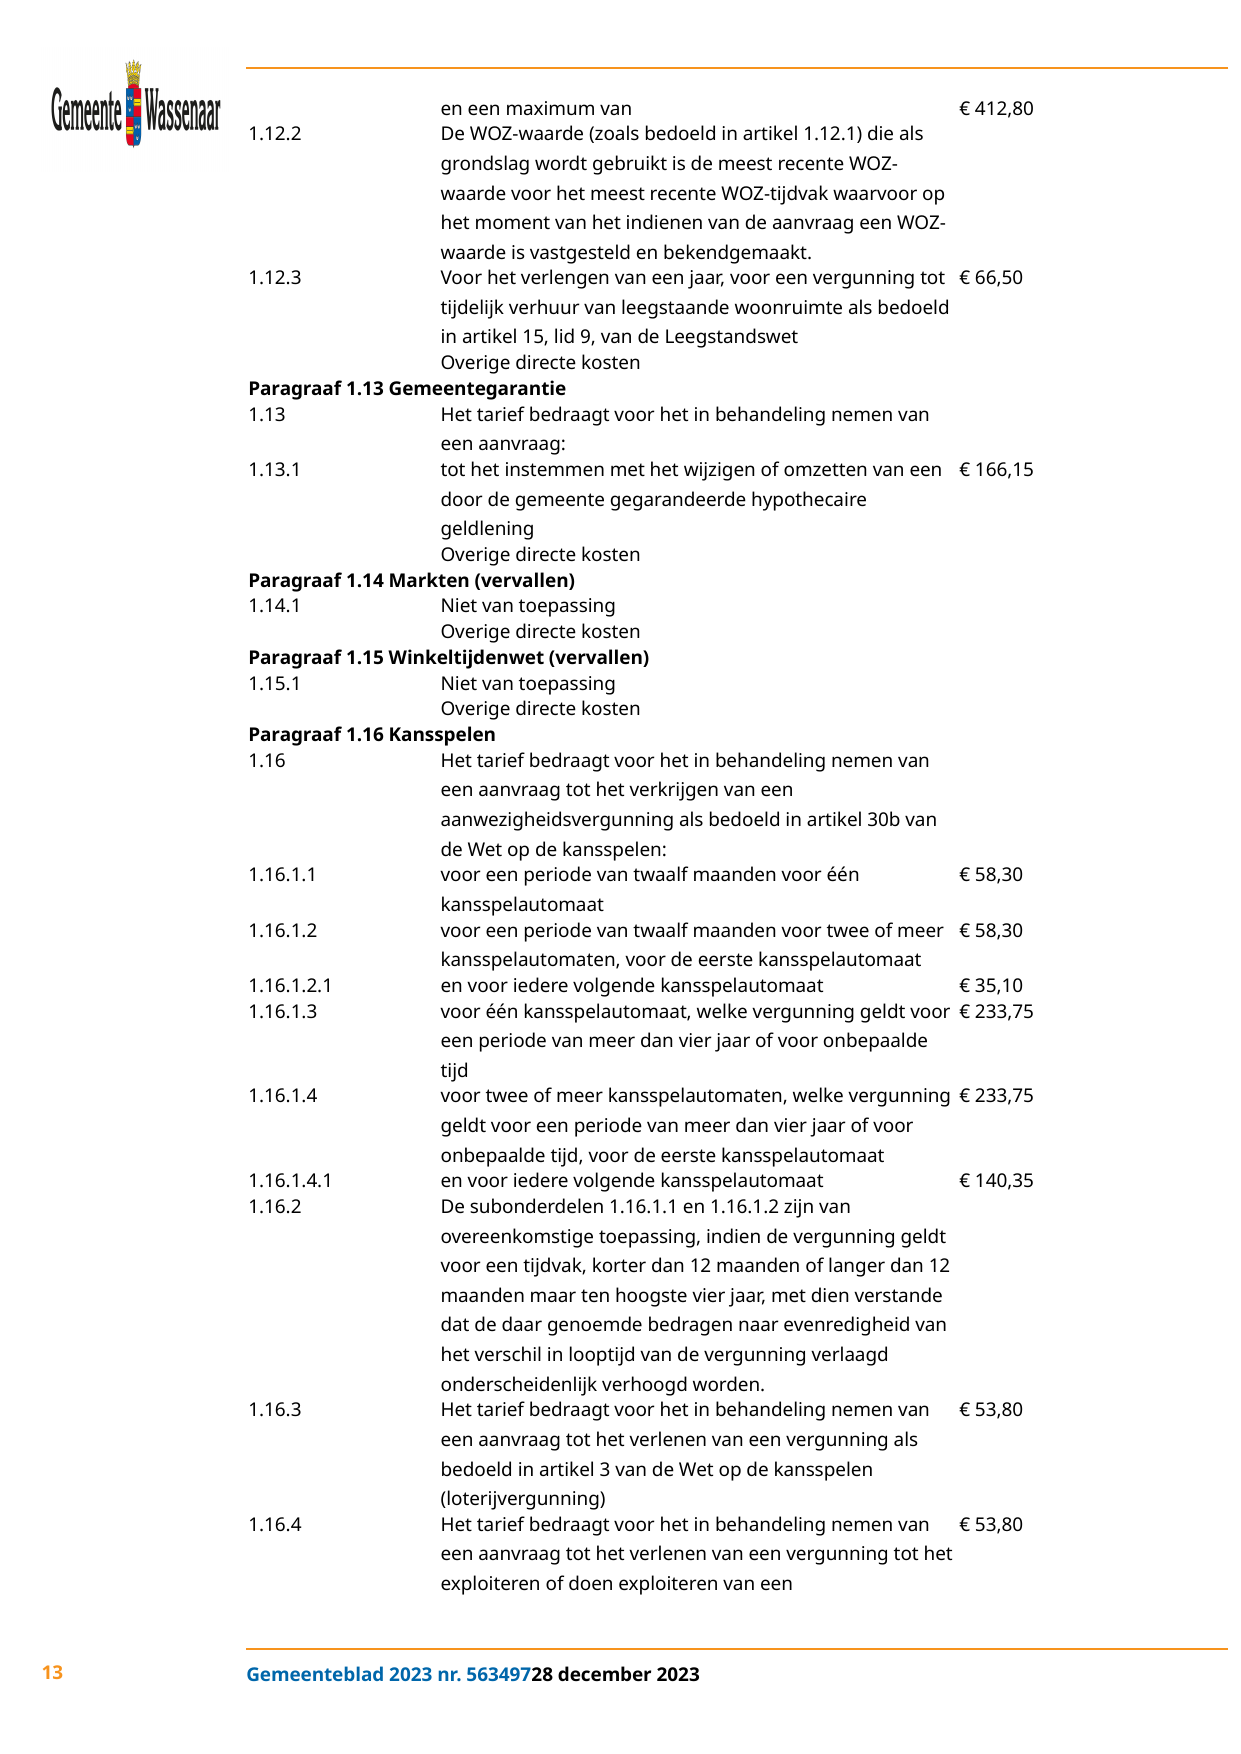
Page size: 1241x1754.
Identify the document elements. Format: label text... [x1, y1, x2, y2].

picture [41, 47, 231, 172]
table_cell en een maximum van [440, 95, 959, 121]
table_cell Het tarief bedraagt voor het in behandeling nemen van een aanvraag tot het verlenen van een vergunning tot het exploiteren of doen exploiteren van een [440, 1511, 959, 1596]
table_cell 1.16.3 [248, 1397, 440, 1511]
table_cell en voor iedere volgende kansspelautomaat [440, 1168, 959, 1193]
table_cell € 166,15 [959, 456, 1152, 541]
table_cell [248, 350, 440, 375]
table_cell [959, 541, 1152, 567]
table_cell [959, 747, 1152, 861]
table_cell 1.16.1.4 [248, 1083, 440, 1168]
table_cell en voor iedere volgende kansspelautomaat [440, 972, 959, 998]
table_cell € 233,75 [959, 998, 1152, 1083]
table_cell [959, 350, 1152, 375]
table_cell [959, 593, 1152, 618]
table_cell [248, 696, 440, 721]
table_cell 1.16.1.4.1 [248, 1168, 440, 1193]
table_cell De subonderdelen 1.16.1.1 en 1.16.1.2 zijn van overeenkomstige toepassing, indien de vergunning geldt voor een tijdvak, korter dan 12 maanden of langer dan 12 maanden maar ten hoogste vier jaar, met dien verstande dat de daar genoemde bedragen naar evenredigheid van het verschil in looptijd van de vergunning verlaagd onderscheidenlijk verhoogd worden. [440, 1193, 959, 1397]
table_cell tot het instemmen met het wijzigen of omzetten van een door de gemeente gegarandeerde hypothecaire geldlening [440, 456, 959, 541]
table_cell € 58,30 [959, 917, 1152, 972]
table_cell voor een periode van twaalf maanden voor één kansspelautomaat [440, 861, 959, 917]
table_cell Het tarief bedraagt voor het in behandeling nemen van een aanvraag: [440, 401, 959, 456]
table_cell voor twee of meer kansspelautomaten, welke vergunning geldt voor een periode van meer dan vier jaar of voor onbepaalde tijd, voor de eerste kansspelautomaat [440, 1083, 959, 1168]
table_cell Het tarief bedraagt voor het in behandeling nemen van een aanvraag tot het verlenen van een vergunning als bedoeld in artikel 3 van de Wet op de kansspelen (loterijvergunning) [440, 1397, 959, 1511]
table_cell Paragraaf 1.13 Gemeentegarantie [248, 375, 1152, 401]
table_cell Paragraaf 1.15 Winkeltijdenwet (vervallen) [248, 644, 1152, 670]
table_cell [248, 541, 440, 567]
table_cell Niet van toepassing [440, 670, 959, 696]
table_cell [959, 618, 1152, 644]
table_cell € 53,80 [959, 1511, 1152, 1596]
table_cell Overige directe kosten [440, 350, 959, 375]
table_cell 1.16.1.1 [248, 861, 440, 917]
table_cell De WOZ-waarde (zoals bedoeld in artikel 1.12.1) die als grondslag wordt gebruikt is de meest recente WOZ-waarde voor het meest recente WOZ-tijdvak waarvoor op het moment van het indienen van de aanvraag een WOZ-waarde is vastgesteld en bekendgemaakt. [440, 121, 959, 264]
table_cell Paragraaf 1.14 Markten (vervallen) [248, 567, 1152, 593]
table_cell 1.16.1.2.1 [248, 972, 440, 998]
table_cell [959, 401, 1152, 456]
table_cell 1.16.4 [248, 1511, 440, 1596]
table_cell Voor het verlengen van een jaar, voor een vergunning tot tijdelijk verhuur van leegstaande woonruimte als bedoeld in artikel 15, lid 9, van de Leegstandswet [440, 265, 959, 349]
table_cell Niet van toepassing [440, 593, 959, 618]
table_cell € 412,80 [959, 95, 1152, 121]
table_cell € 53,80 [959, 1397, 1152, 1511]
table_cell 1.14.1 [248, 593, 440, 618]
table_cell 1.16.2 [248, 1193, 440, 1397]
table_cell [959, 696, 1152, 721]
table_cell 1.16.1.3 [248, 998, 440, 1083]
table_cell [959, 121, 1152, 264]
table_cell [959, 670, 1152, 696]
table_cell 1.13.1 [248, 456, 440, 541]
table_cell € 58,30 [959, 861, 1152, 917]
table_cell Overige directe kosten [440, 618, 959, 644]
table_cell 1.12.3 [248, 265, 440, 349]
table_cell Het tarief bedraagt voor het in behandeling nemen van een aanvraag tot het verkrijgen van een aanwezigheidsvergunning als bedoeld in artikel 30b van de Wet op de kansspelen: [440, 747, 959, 861]
table_cell Overige directe kosten [440, 541, 959, 567]
table_cell 1.16.1.2 [248, 917, 440, 972]
table_cell 1.15.1 [248, 670, 440, 696]
table_cell 1.12.2 [248, 121, 440, 264]
table_cell € 35,10 [959, 972, 1152, 998]
table_cell € 233,75 [959, 1083, 1152, 1168]
table_cell voor een periode van twaalf maanden voor twee of meer kansspelautomaten, voor de eerste kansspelautomaat [440, 917, 959, 972]
table_cell € 66,50 [959, 265, 1152, 349]
table_cell voor één kansspelautomaat, welke vergunning geldt voor een periode van meer dan vier jaar of voor onbepaalde tijd [440, 998, 959, 1083]
table_cell Paragraaf 1.16 Kansspelen [248, 721, 1152, 747]
table_cell [959, 1193, 1152, 1397]
table_cell € 140,35 [959, 1168, 1152, 1193]
table_cell [248, 618, 440, 644]
table_cell [248, 95, 440, 121]
table_cell Overige directe kosten [440, 696, 959, 721]
table_cell 1.13 [248, 401, 440, 456]
table_cell 1.16 [248, 747, 440, 861]
